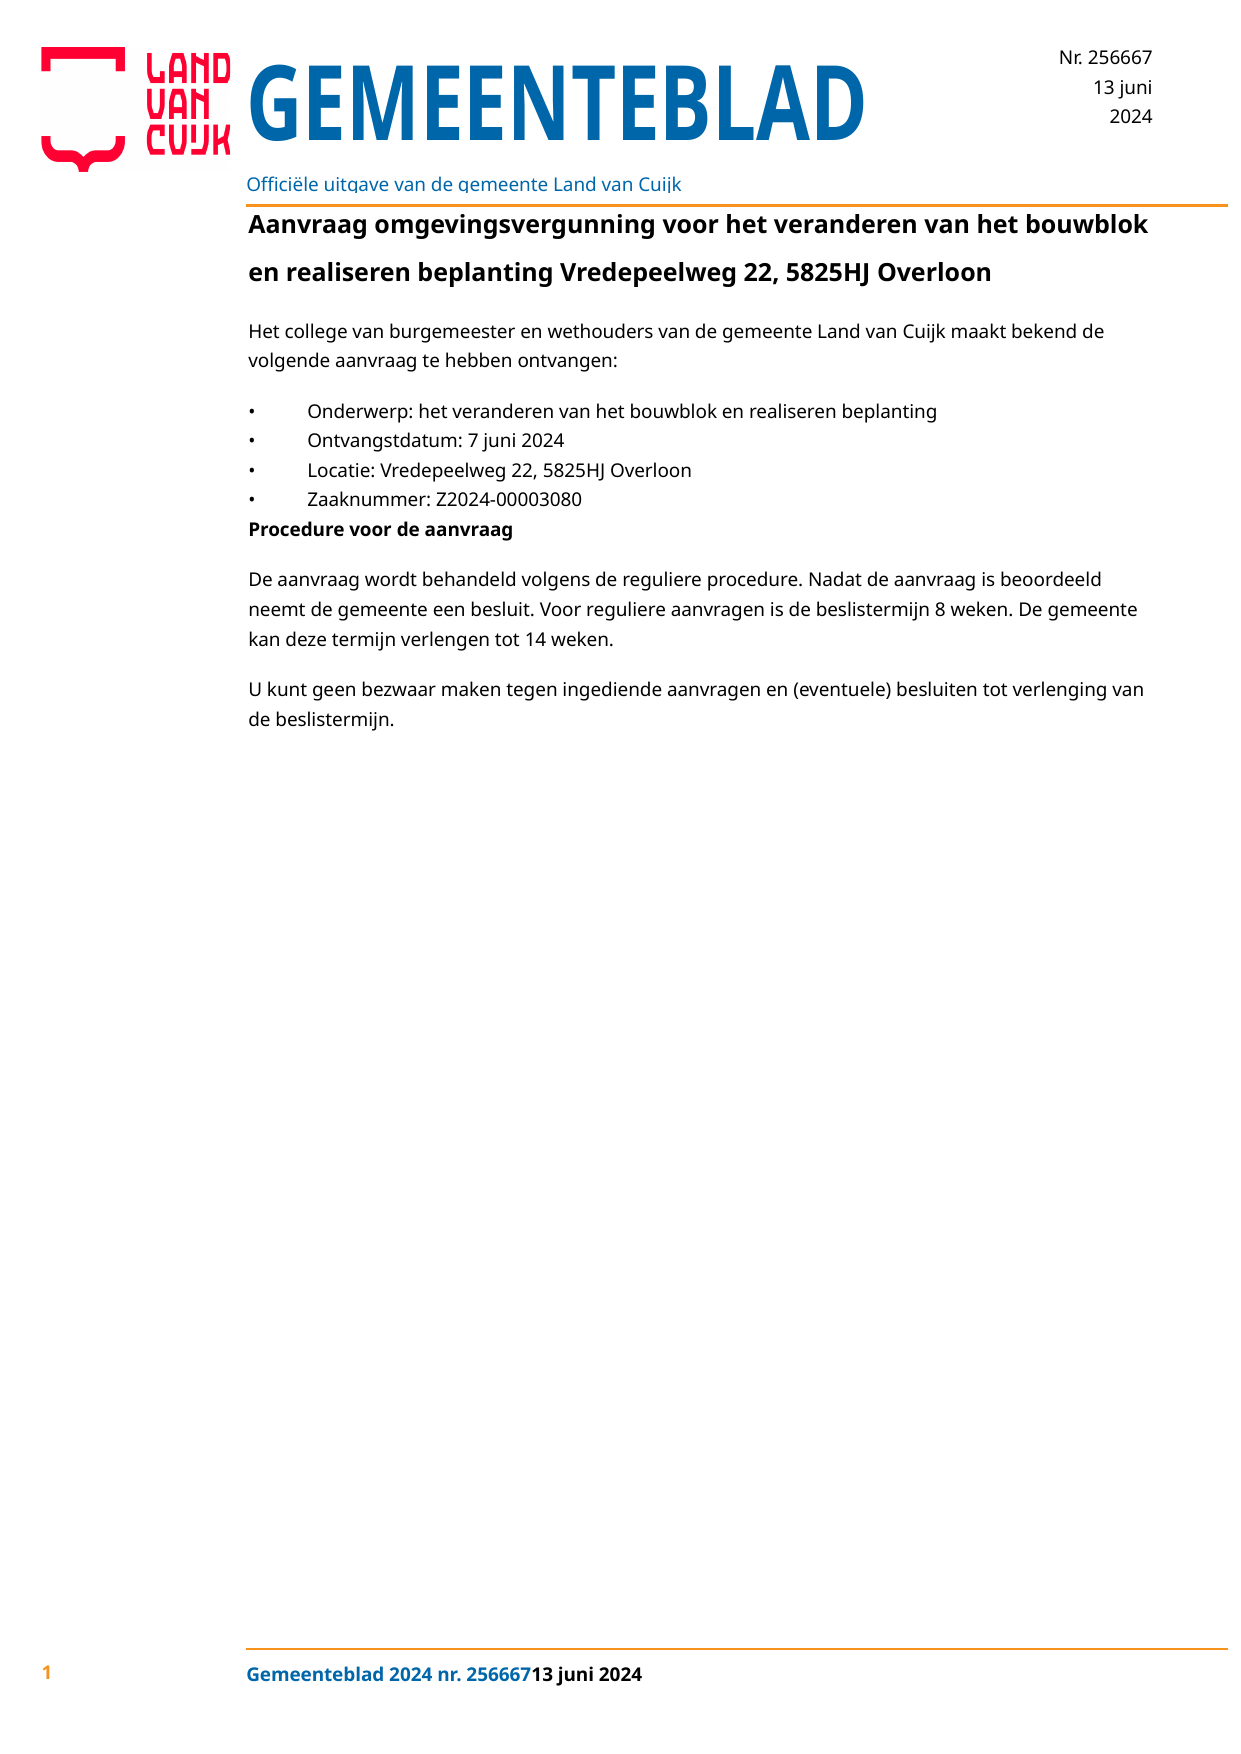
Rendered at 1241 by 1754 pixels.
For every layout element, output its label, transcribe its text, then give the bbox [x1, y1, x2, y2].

text Procedure voor de aanvraag [248, 516, 1152, 542]
text Aanvraag omgevingsvergunning voor het veranderen van het bouwblok en realiseren beplanting Vredepeelweg 22, 5825HJ Overloon [248, 207, 1152, 288]
list Onderwerp: het veranderen van het bouwblok en realiseren beplanting [248, 398, 1152, 424]
text De aanvraag wordt behandeld volgens de reguliere procedure. Nadat de aanvraag is beoordeeld neemt de gemeente een besluit. Voor reguliere aanvragen is de beslistermijn 8 weken. De gemeente kan deze termijn verlengen tot 14 weken. [248, 567, 1152, 652]
text Het college van burgemeester en wethouders van de gemeente Land van Cuijk maakt bekend de volgende aanvraag te hebben ontvangen: [248, 318, 1152, 373]
text U kunt geen bezwaar maken tegen ingediende aanvragen en (eventuele) besluiten tot verlenging van de beslistermijn. [248, 676, 1152, 732]
list Zaaknummer: Z2024-00003080 [248, 487, 1152, 512]
list Locatie: Vredepeelweg 22, 5825HJ Overloon [248, 457, 1152, 483]
list Ontvangstdatum: 7 juni 2024 [248, 427, 1152, 453]
picture [41, 47, 231, 172]
